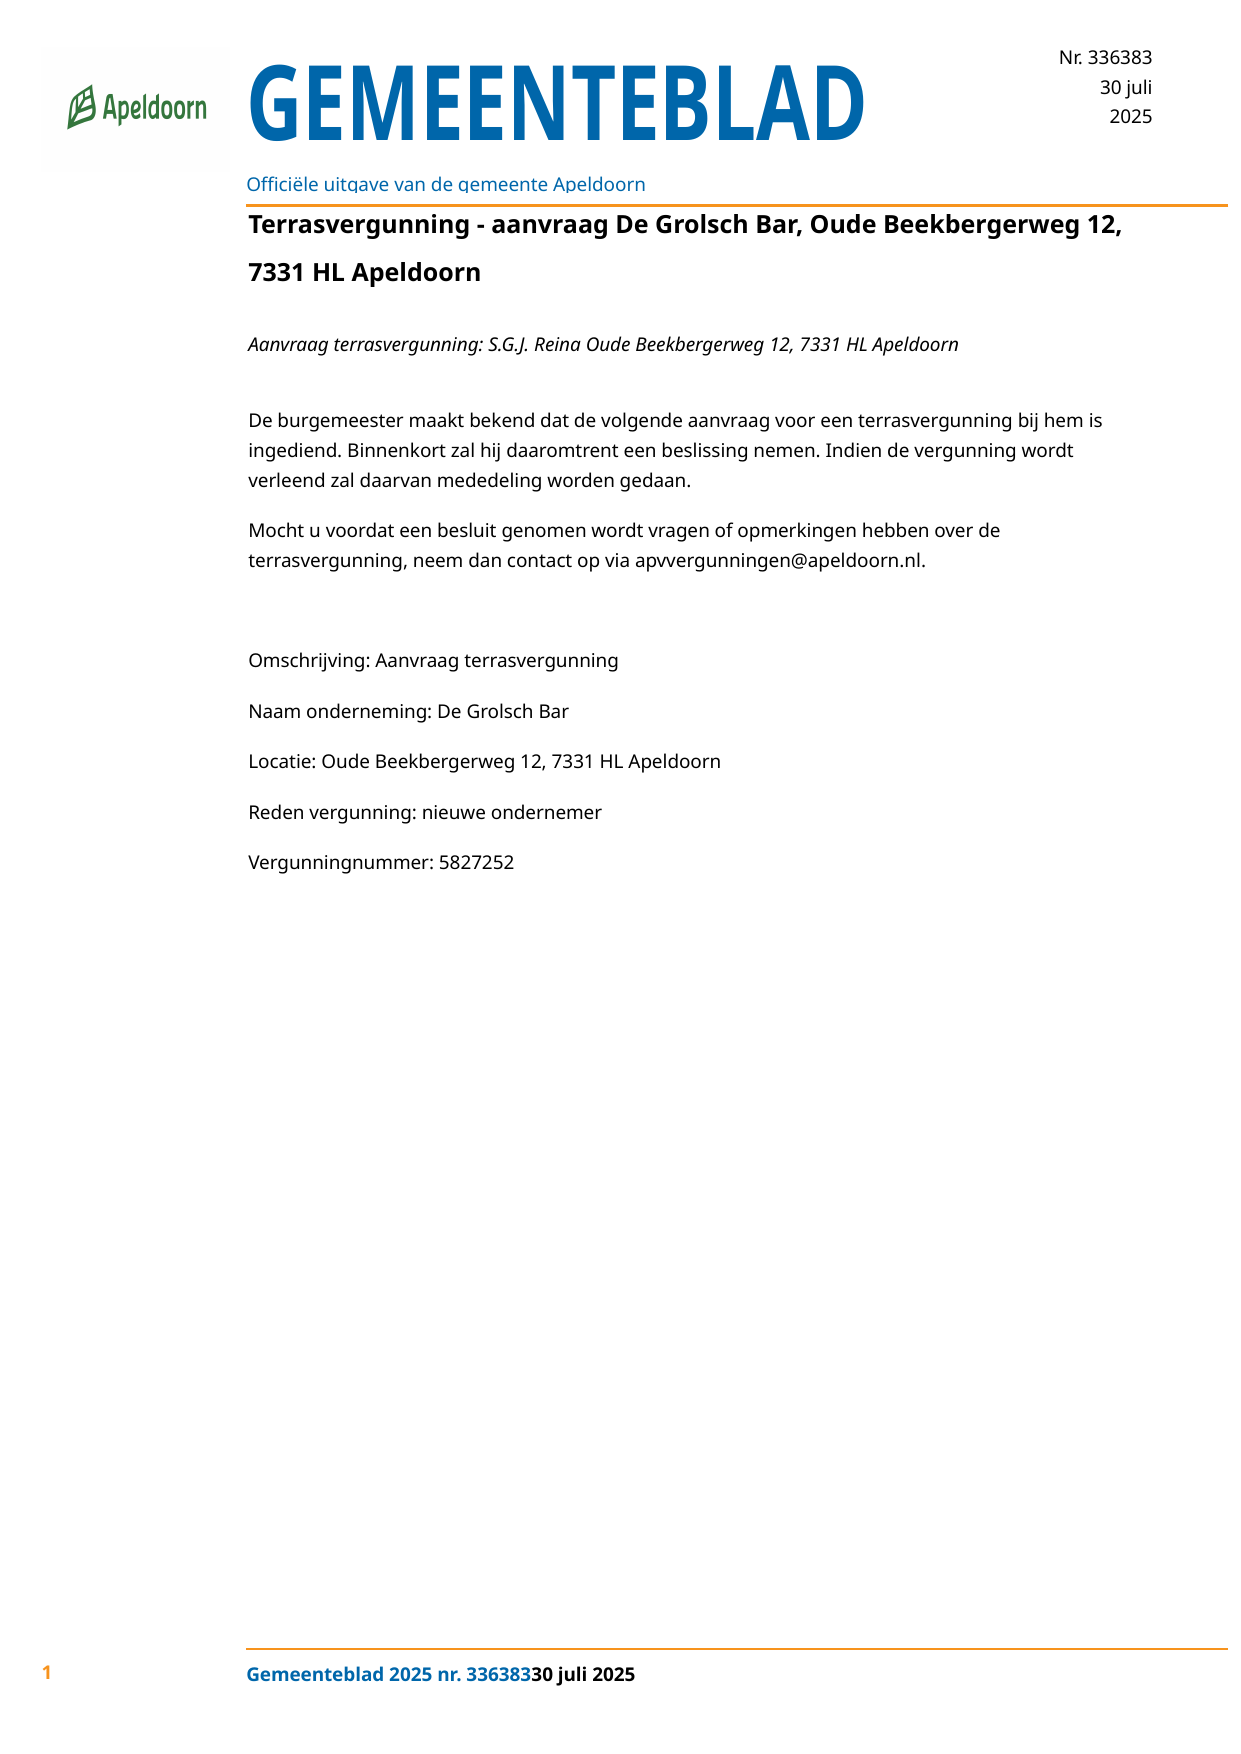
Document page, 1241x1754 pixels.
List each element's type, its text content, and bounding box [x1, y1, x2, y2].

text Vergunningnummer: 5827252 [248, 849, 1152, 875]
text Aanvraag terrasvergunning: S.G.J. Reina Oude Beekbergerweg 12, 7331 HL Apeldoorn [248, 331, 1152, 357]
text Reden vergunning: nieuwe ondernemer [248, 799, 1152, 824]
text Mocht u voordat een besluit genomen wordt vragen of opmerkingen hebben over de terrasvergunning, neem dan contact op via apvvergunningen@apeldoorn.nl. [248, 517, 1152, 572]
text Omschrijving: Aanvraag terrasvergunning [248, 648, 1152, 673]
text De burgemeester maakt bekend dat de volgende aanvraag voor een terrasvergunning bij hem is ingediend. Binnenkort zal hij daaromtrent een beslissing nemen. Indien de vergunning wordt verleend zal daarvan mededeling worden gedaan. [248, 408, 1152, 492]
text Naam onderneming: De Grolsch Bar [248, 698, 1152, 724]
text Terrasvergunning - aanvraag De Grolsch Bar, Oude Beekbergerweg 12, 7331 HL Apeldoorn [248, 207, 1152, 288]
picture [41, 47, 231, 172]
text Locatie: Oude Beekbergerweg 12, 7331 HL Apeldoorn [248, 748, 1152, 774]
